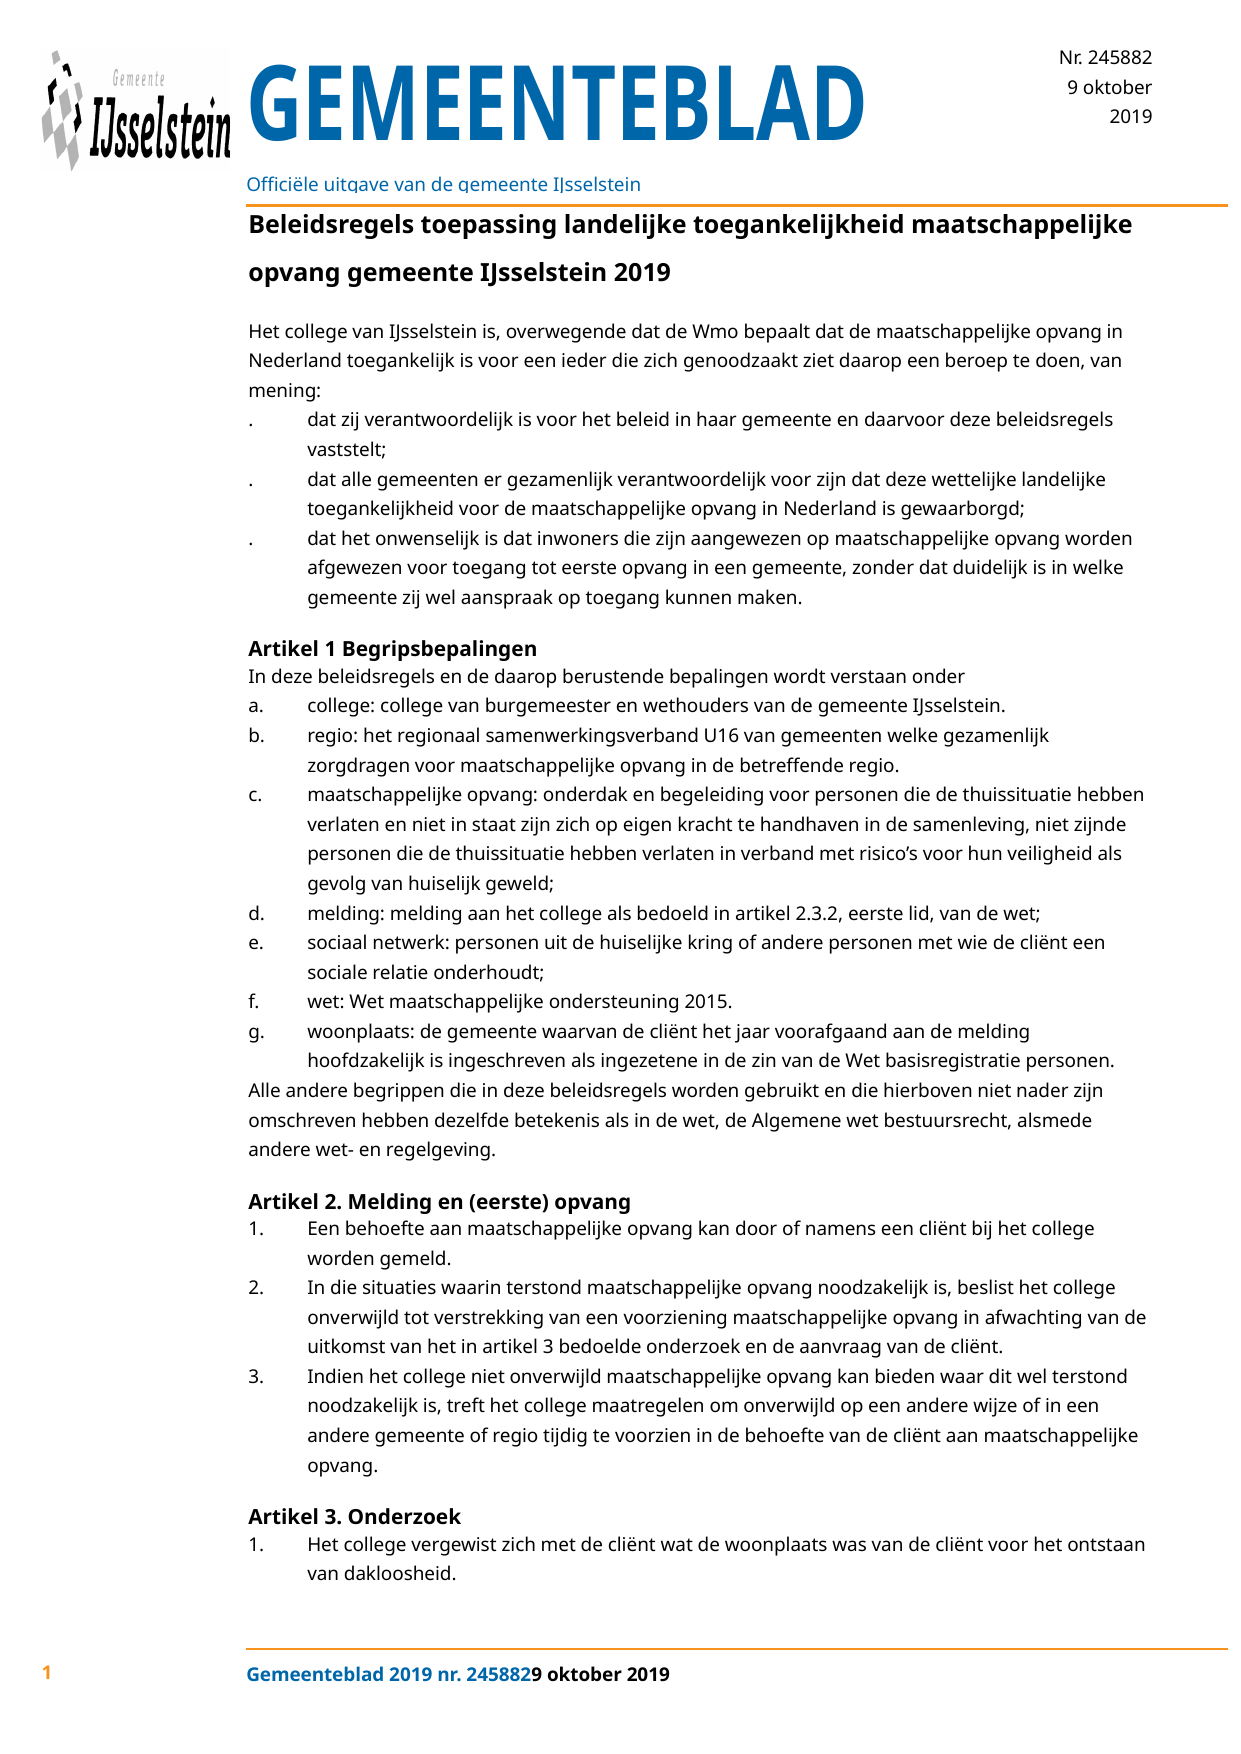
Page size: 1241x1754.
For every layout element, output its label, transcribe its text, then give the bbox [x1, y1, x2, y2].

list In die situaties waarin terstond maatschappelijke opvang noodzakelijk is, beslist het college onverwijld tot verstrekking van een voorziening maatschappelijke opvang in afwachting van de uitkomst van het in artikel 3 bedoelde onderzoek en de aanvraag van de cliënt. [248, 1274, 1152, 1359]
text In deze beleidsregels en de daarop berustende bepalingen wordt verstaan onder [248, 663, 1152, 689]
text Artikel 3. Onderzoek [248, 1502, 1152, 1531]
list maatschappelijke opvang: onderdak en begeleiding voor personen die de thuissituatie hebben verlaten en niet in staat zijn zich op eigen kracht te handhaven in de samenleving, niet zijnde personen die de thuissituatie hebben verlaten in verband met risico’s voor hun veiligheid als gevolg van huiselijk geweld; [248, 781, 1152, 896]
text Het college van IJsselstein is, overwegende dat de Wmo bepaalt dat de maatschappelijke opvang in Nederland toegankelijk is voor een ieder die zich genoodzaakt ziet daarop een beroep te doen, van mening: [248, 318, 1152, 403]
list dat het onwenselijk is dat inwoners die zijn aangewezen op maatschappelijke opvang worden afgewezen voor toegang tot eerste opvang in een gemeente, zonder dat duidelijk is in welke gemeente zij wel aanspraak op toegang kunnen maken. [248, 525, 1152, 610]
list regio: het regionaal samenwerkingsverband U16 van gemeenten welke gezamenlijk zorgdragen voor maatschappelijke opvang in de betreffende regio. [248, 722, 1152, 777]
text Beleidsregels toepassing landelijke toegankelijkheid maatschappelijke opvang gemeente IJsselstein 2019 [248, 207, 1152, 288]
list Het college vergewist zich met de cliënt wat de woonplaats was van de cliënt voor het ontstaan van dakloosheid. [248, 1531, 1152, 1586]
list wet: Wet maatschappelijke ondersteuning 2015. [248, 988, 1152, 1014]
picture [41, 47, 231, 172]
list woonplaats: de gemeente waarvan de cliënt het jaar voorafgaand aan de melding hoofdzakelijk is ingeschreven als ingezetene in de zin van de Wet basisregistratie personen. [248, 1018, 1152, 1073]
list college: college van burgemeester en wethouders van de gemeente IJsselstein. [248, 693, 1152, 718]
text Alle andere begrippen die in deze beleidsregels worden gebruikt en die hierboven niet nader zijn omschreven hebben dezelfde betekenis als in de wet, de Algemene wet bestuursrecht, alsmede andere wet- en regelge­ving. [248, 1077, 1152, 1162]
list Indien het college niet onverwijld maatschappelijke opvang kan bieden waar dit wel terstond noodzakelijk is, treft het college maatregelen om onverwijld op een andere wijze of in een andere gemeente of regio tijdig te voorzien in de behoefte van de cliënt aan maatschappelijke opvang. [248, 1363, 1152, 1478]
text Artikel 2. Melding en (eerste) opvang [248, 1187, 1152, 1215]
list sociaal netwerk: personen uit de huiselijke kring of andere personen met wie de cliënt een sociale relatie onderhoudt; [248, 929, 1152, 984]
text Artikel 1 Begripsbepalingen [248, 634, 1152, 663]
list dat zij verantwoordelijk is voor het beleid in haar gemeente en daarvoor deze beleidsregels vaststelt; [248, 407, 1152, 462]
list Een behoefte aan maatschappelijke opvang kan door of namens een cliënt bij het college worden gemeld. [248, 1215, 1152, 1271]
list dat alle gemeenten er gezamenlijk verantwoordelijk voor zijn dat deze wettelijke landelijke toegankelijk­heid voor de maatschappelijke opvang in Nederland is gewaarborgd; [248, 466, 1152, 521]
list melding: melding aan het college als bedoeld in artikel 2.3.2, eerste lid, van de wet; [248, 900, 1152, 925]
